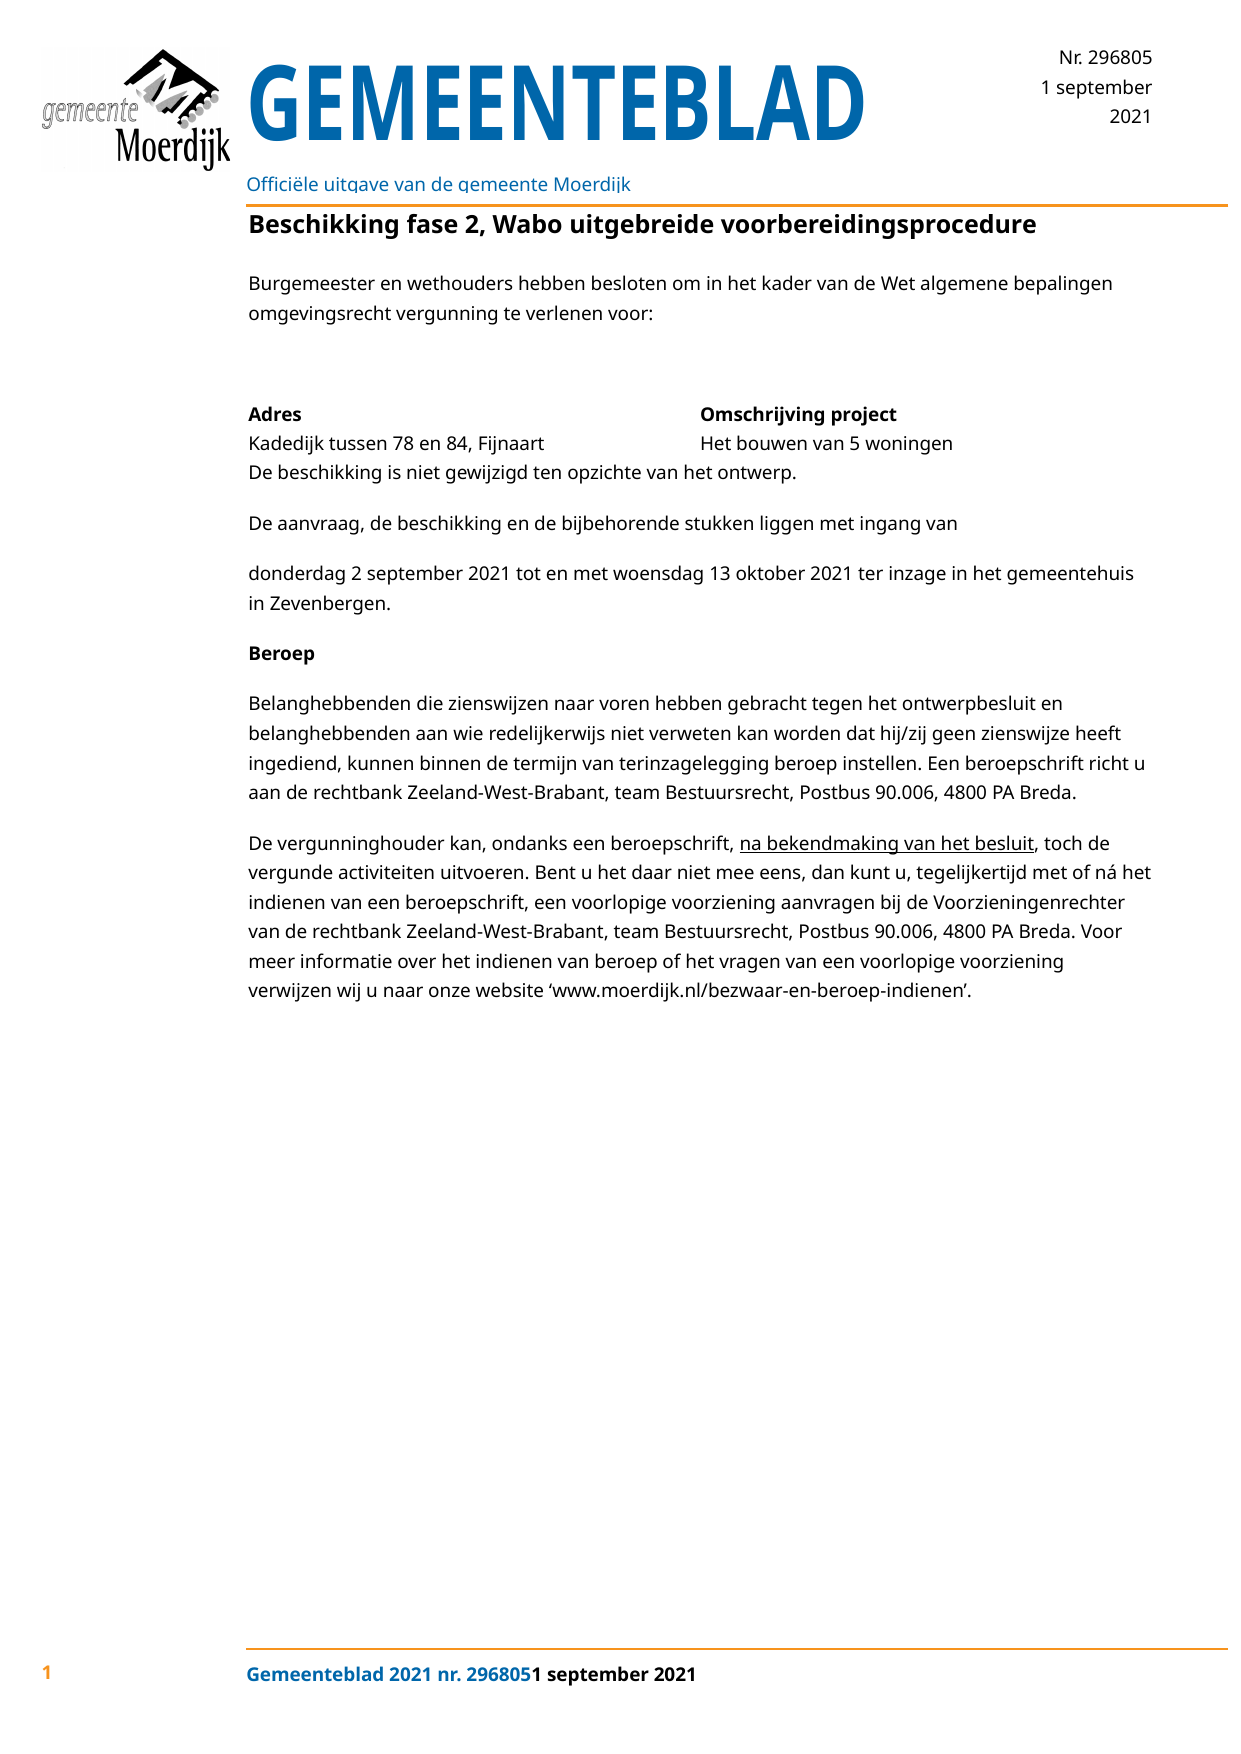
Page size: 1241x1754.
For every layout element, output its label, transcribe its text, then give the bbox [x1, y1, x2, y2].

text De vergunninghouder kan, ondanks een beroepschrift, na bekendmaking van het besluit, toch de vergunde activiteiten uitvoeren. Bent u het daar niet mee eens, dan kunt u, tegelijkertijd met of ná het indienen van een beroepschrift, een voorlopige voorziening aanvragen bij de Voorzieningenrechter van de rechtbank Zeeland-West-Brabant, team Bestuursrecht, Postbus 90.006, 4800 PA Breda. Voor meer informatie over het indienen van beroep of het vragen van een voorlopige voorziening verwijzen wij u naar onze website ‘www.moerdijk.nl/bezwaar-en-beroep-indienen’. [248, 830, 1152, 1003]
table_header Adres Kadedijk tussen 78 en 84, Fijnaart [248, 401, 700, 456]
text Beroep [248, 640, 1152, 666]
table_header Omschrijving project Het bouwen van 5 woningen [700, 401, 1152, 456]
text Beschikking fase 2, Wabo uitgebreide voorbereidingsprocedure [248, 207, 1152, 241]
text Belanghebbenden die zienswijzen naar voren hebben gebracht tegen het ontwerpbesluit en belanghebbenden aan wie redelijkerwijs niet verweten kan worden dat hij/zij geen zienswijze heeft ingediend, kunnen binnen de termijn van terinzagelegging beroep instellen. Een beroepschrift richt u aan de rechtbank Zeeland-West-Brabant, team Bestuursrecht, Postbus 90.006, 4800 PA Breda. [248, 691, 1152, 805]
text De aanvraag, de beschikking en de bijbehorende stukken liggen met ingang van [248, 510, 1152, 536]
text Burgemeester en wethouders hebben besloten om in het kader van de Wet algemene bepalingen omgevingsrecht vergunning te verlenen voor: [248, 270, 1152, 326]
picture [41, 47, 231, 172]
text De beschikking is niet gewijzigd ten opzichte van het ontwerp. [248, 459, 1152, 485]
text donderdag 2 september 2021 tot en met woensdag 13 oktober 2021 ter inzage in het gemeentehuis in Zevenbergen. [248, 560, 1152, 616]
